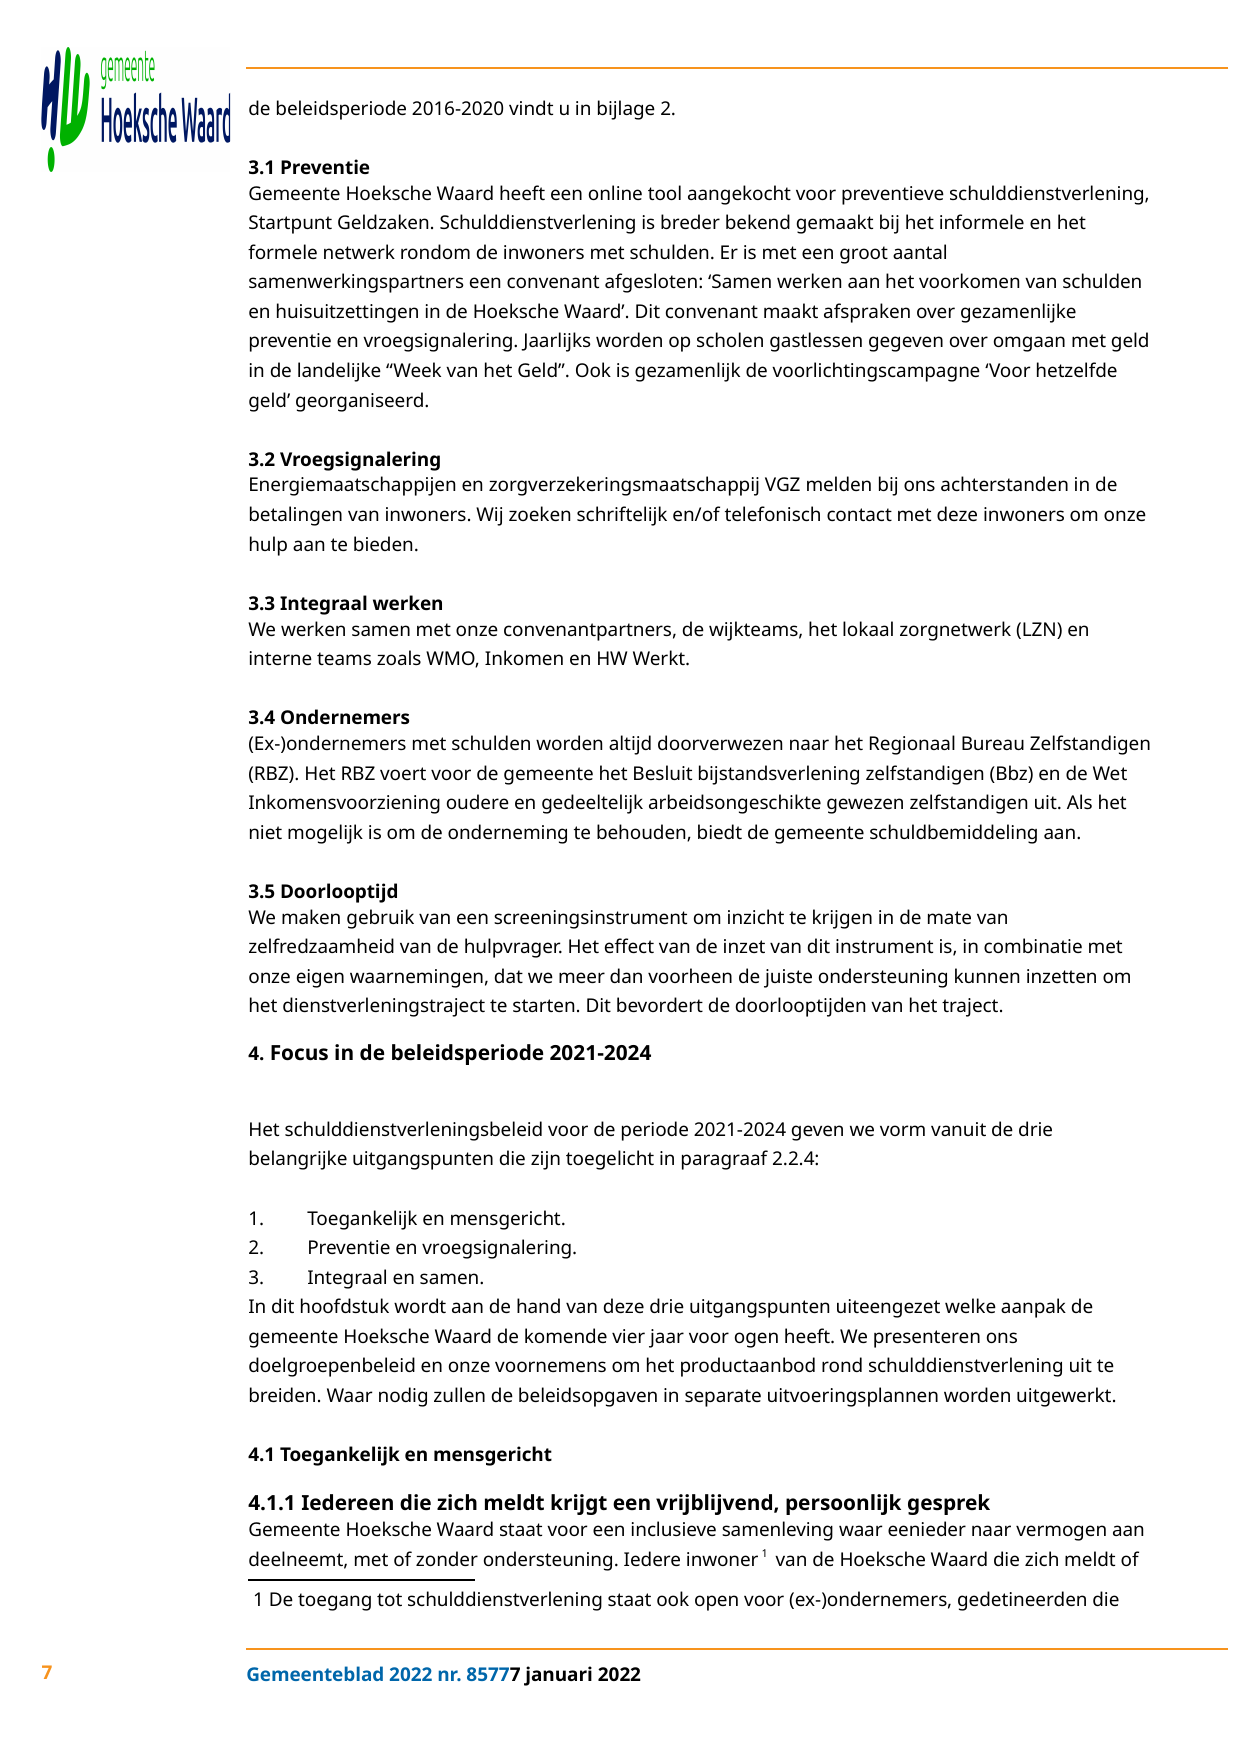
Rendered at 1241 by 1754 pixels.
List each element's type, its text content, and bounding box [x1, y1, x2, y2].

text Energiemaatschappijen en zorgverzekeringsmaatschappij VGZ melden bij ons achterstanden in de betalingen van inwoners. Wij zoeken schriftelijk en/of telefonisch contact met deze inwoners om onze hulp aan te bieden. [248, 472, 1152, 557]
text 4. Focus in de beleidsperiode 2021-2024 [248, 1038, 1152, 1067]
text 4.1.1 Iedereen die zich meldt krijgt een vrijblijvend, persoonlijk gesprek [248, 1488, 1152, 1516]
text De toegang tot schulddienstverlening staat ook open voor (ex-)ondernemers, gedetineerden die [248, 1586, 1152, 1612]
list Toegankelijk en mensgericht. [248, 1205, 1152, 1230]
text 4.1 Toegankelijk en mensgericht [248, 1441, 1152, 1467]
text In dit hoofdstuk wordt aan de hand van deze drie uitgangspunten uiteengezet welke aanpak de gemeente Hoeksche Waard de komende vier jaar voor ogen heeft. We presenteren ons doelgroepenbeleid en onze voornemens om het productaanbod rond schulddienstverlening uit te breiden. Waar nodig zullen de beleidsopgaven in separate uitvoeringsplannen worden uitgewerkt. [248, 1293, 1152, 1408]
text de beleidsperiode 2016-2020 vindt u in bijlage 2. [248, 95, 1152, 121]
text We maken gebruik van een screeningsinstrument om inzicht te krijgen in de mate van zelfredzaamheid van de hulpvrager. Het effect van de inzet van dit instrument is, in combinatie met onze eigen waarnemingen, dat we meer dan voorheen de juiste ondersteuning kunnen inzetten om het dienstverleningstraject te starten. Dit bevordert de doorlooptijden van het traject. [248, 904, 1152, 1018]
text 3.5 Doorlooptijd [248, 878, 1152, 904]
text 3.2 Vroegsignalering [248, 446, 1152, 472]
text Gemeente Hoeksche Waard staat voor een inclusieve samenleving waar eenieder naar vermogen aan deelneemt, met of zonder ondersteuning. Iedere inwoner van de Hoeksche Waard die zich meldt of [248, 1516, 1152, 1572]
text Gemeente Hoeksche Waard heeft een online tool aangekocht voor preventieve schulddienstverlening, Startpunt Geldzaken. Schulddienstverlening is breder bekend gemaakt bij het informele en het formele netwerk rondom de inwoners met schulden. Er is met een groot aantal samenwerkingspartners een convenant afgesloten: ‘Samen werken aan het voorkomen van schulden en huisuitzettingen in de Hoeksche Waard’. Dit convenant maakt afspraken over gezamenlijke preventie en vroegsignalering. Jaarlijks worden op scholen gastlessen gegeven over omgaan met geld in de landelijke “Week van het Geld”. Ook is gezamenlijk de voorlichtingscampagne ‘Voor hetzelfde geld’ georganiseerd. [248, 180, 1152, 412]
picture [41, 47, 231, 172]
list Integraal en samen. [248, 1264, 1152, 1289]
text We werken samen met onze convenantpartners, de wijkteams, het lokaal zorgnetwerk (LZN) en interne teams zoals WMO, Inkomen en HW Werkt. [248, 616, 1152, 671]
text 3.1 Preventie [248, 154, 1152, 180]
text 3.3 Integraal werken [248, 590, 1152, 616]
text Het schulddienstverleningsbeleid voor de periode 2021-2024 geven we vorm vanuit de drie belangrijke uitgangspunten die zijn toegelicht in paragraaf 2.2.4: [248, 1116, 1152, 1171]
list Preventie en vroegsignalering. [248, 1234, 1152, 1260]
text 3.4 Ondernemers [248, 704, 1152, 730]
text (Ex-)ondernemers met schulden worden altijd doorverwezen naar het Regionaal Bureau Zelfstandigen (RBZ). Het RBZ voert voor de gemeente het Besluit bijstandsverlening zelfstandigen (Bbz) en de Wet Inkomensvoorziening oudere en gedeeltelijk arbeidsongeschikte gewezen zelfstandigen uit. Als het niet mogelijk is om de onderneming te behouden, biedt de gemeente schuldbemiddeling aan. [248, 730, 1152, 845]
